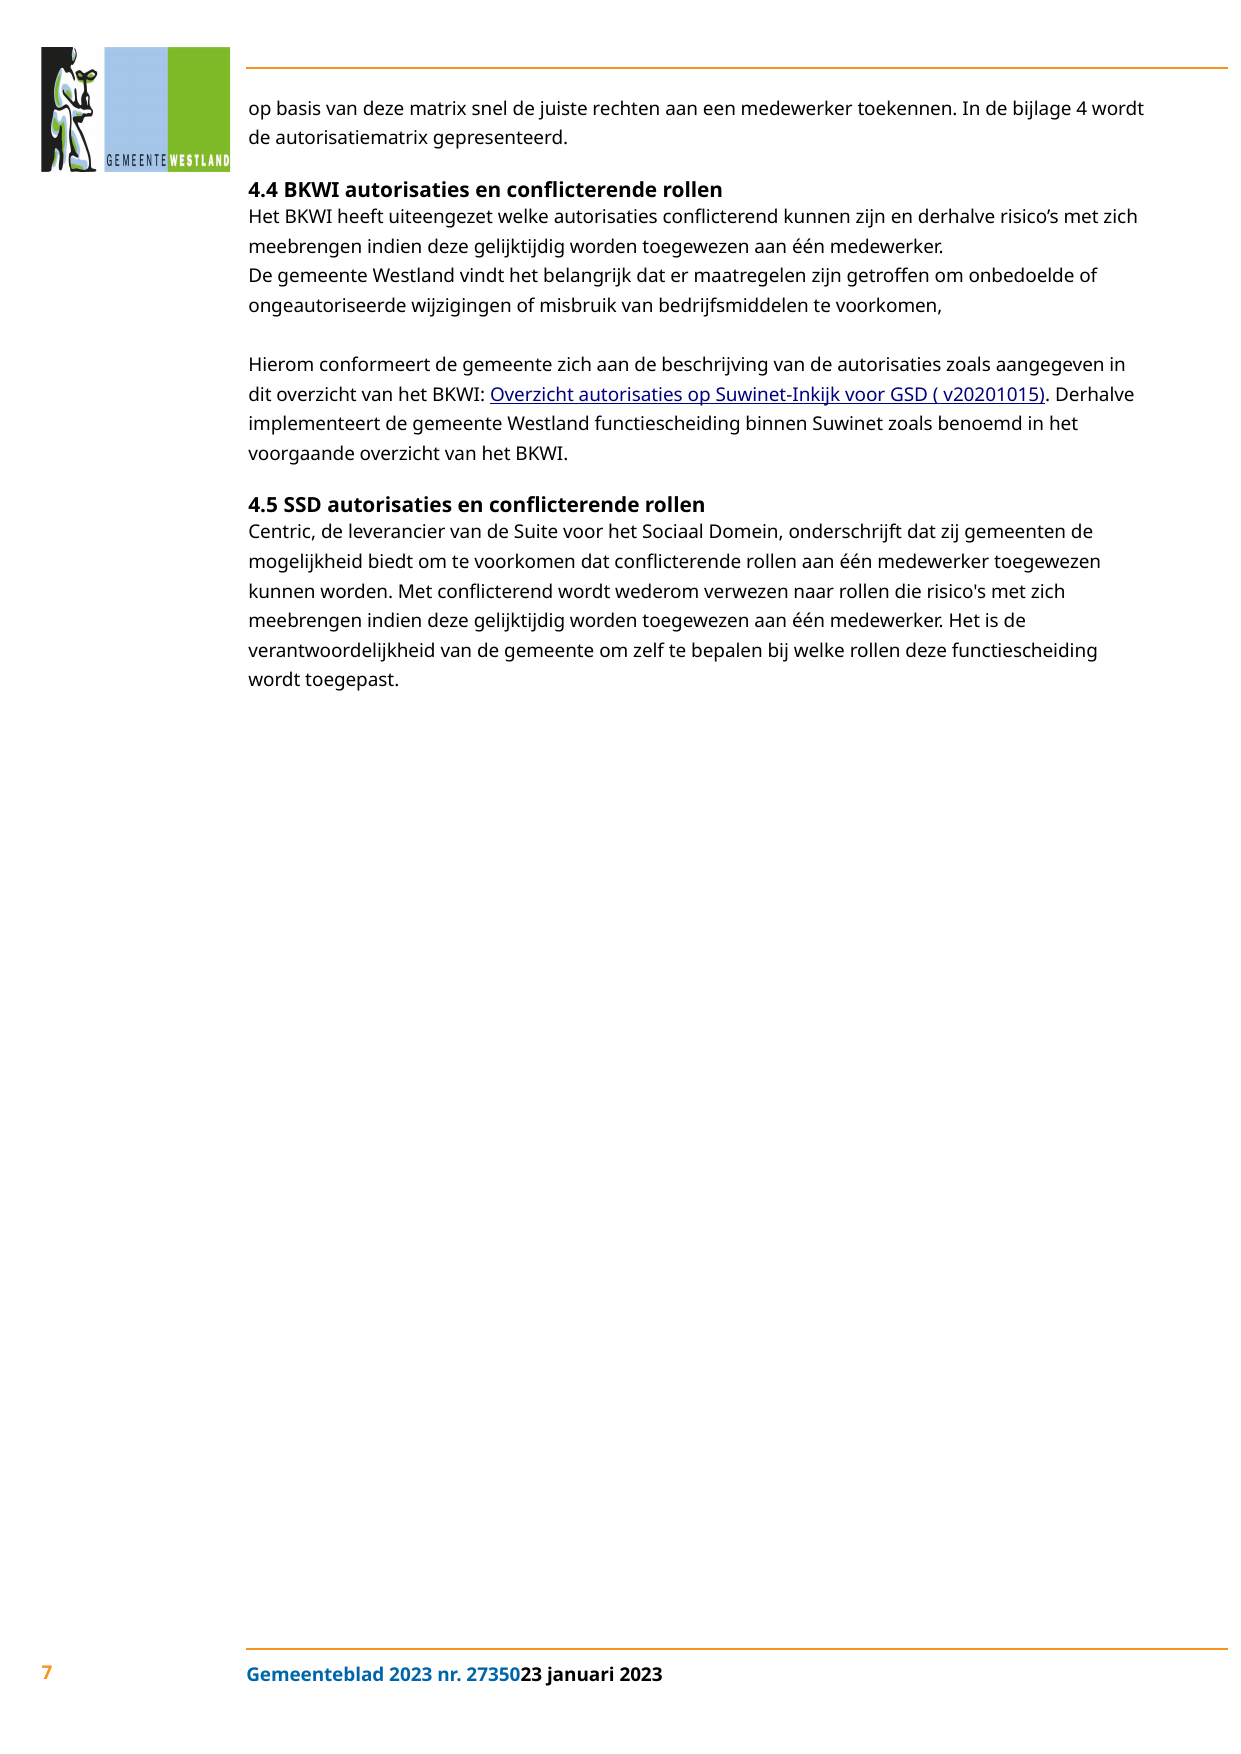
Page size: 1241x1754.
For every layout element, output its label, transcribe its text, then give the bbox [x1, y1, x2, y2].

text Het BKWI heeft uiteengezet welke autorisaties conflicterend kunnen zijn en derhalve risico’s met zich meebrengen indien deze gelijktijdig worden toegewezen aan één medewerker. [248, 203, 1152, 258]
text 4.4 BKWI autorisaties en conflicterende rollen [248, 175, 1152, 203]
text 4.5 SSD autorisaties en conflicterende rollen [248, 490, 1152, 519]
text De gemeente Westland vindt het belangrijk dat er maatregelen zijn getroffen om onbedoelde of ongeautoriseerde wijzigingen of misbruik van bedrijfsmiddelen te voorkomen, [248, 262, 1152, 318]
text Hierom conformeert de gemeente zich aan de beschrijving van de autorisaties zoals aangegeven in dit overzicht van het BKWI: Overzicht autorisaties op Suwinet-Inkijk voor GSD ( v20201015). Derhalve implementeert de gemeente Westland functiescheiding binnen Suwinet zoals benoemd in het voorgaande overzicht van het BKWI. [248, 351, 1152, 466]
text Centric, de leverancier van de Suite voor het Sociaal Domein, onderschrijft dat zij gemeenten de mogelijkheid biedt om te voorkomen dat conflicterende rollen aan één medewerker toegewezen kunnen worden. Met conflicterend wordt wederom verwezen naar rollen die risico's met zich meebrengen indien deze gelijktijdig worden toegewezen aan één medewerker. Het is de verantwoordelijkheid van de gemeente om zelf te bepalen bij welke rollen deze functiescheiding wordt toegepast. [248, 519, 1152, 692]
picture [41, 47, 231, 172]
text op basis van deze matrix snel de juiste rechten aan een medewerker toekennen. In de bijlage 4 wordt de autorisatiematrix gepresenteerd. [248, 95, 1152, 150]
